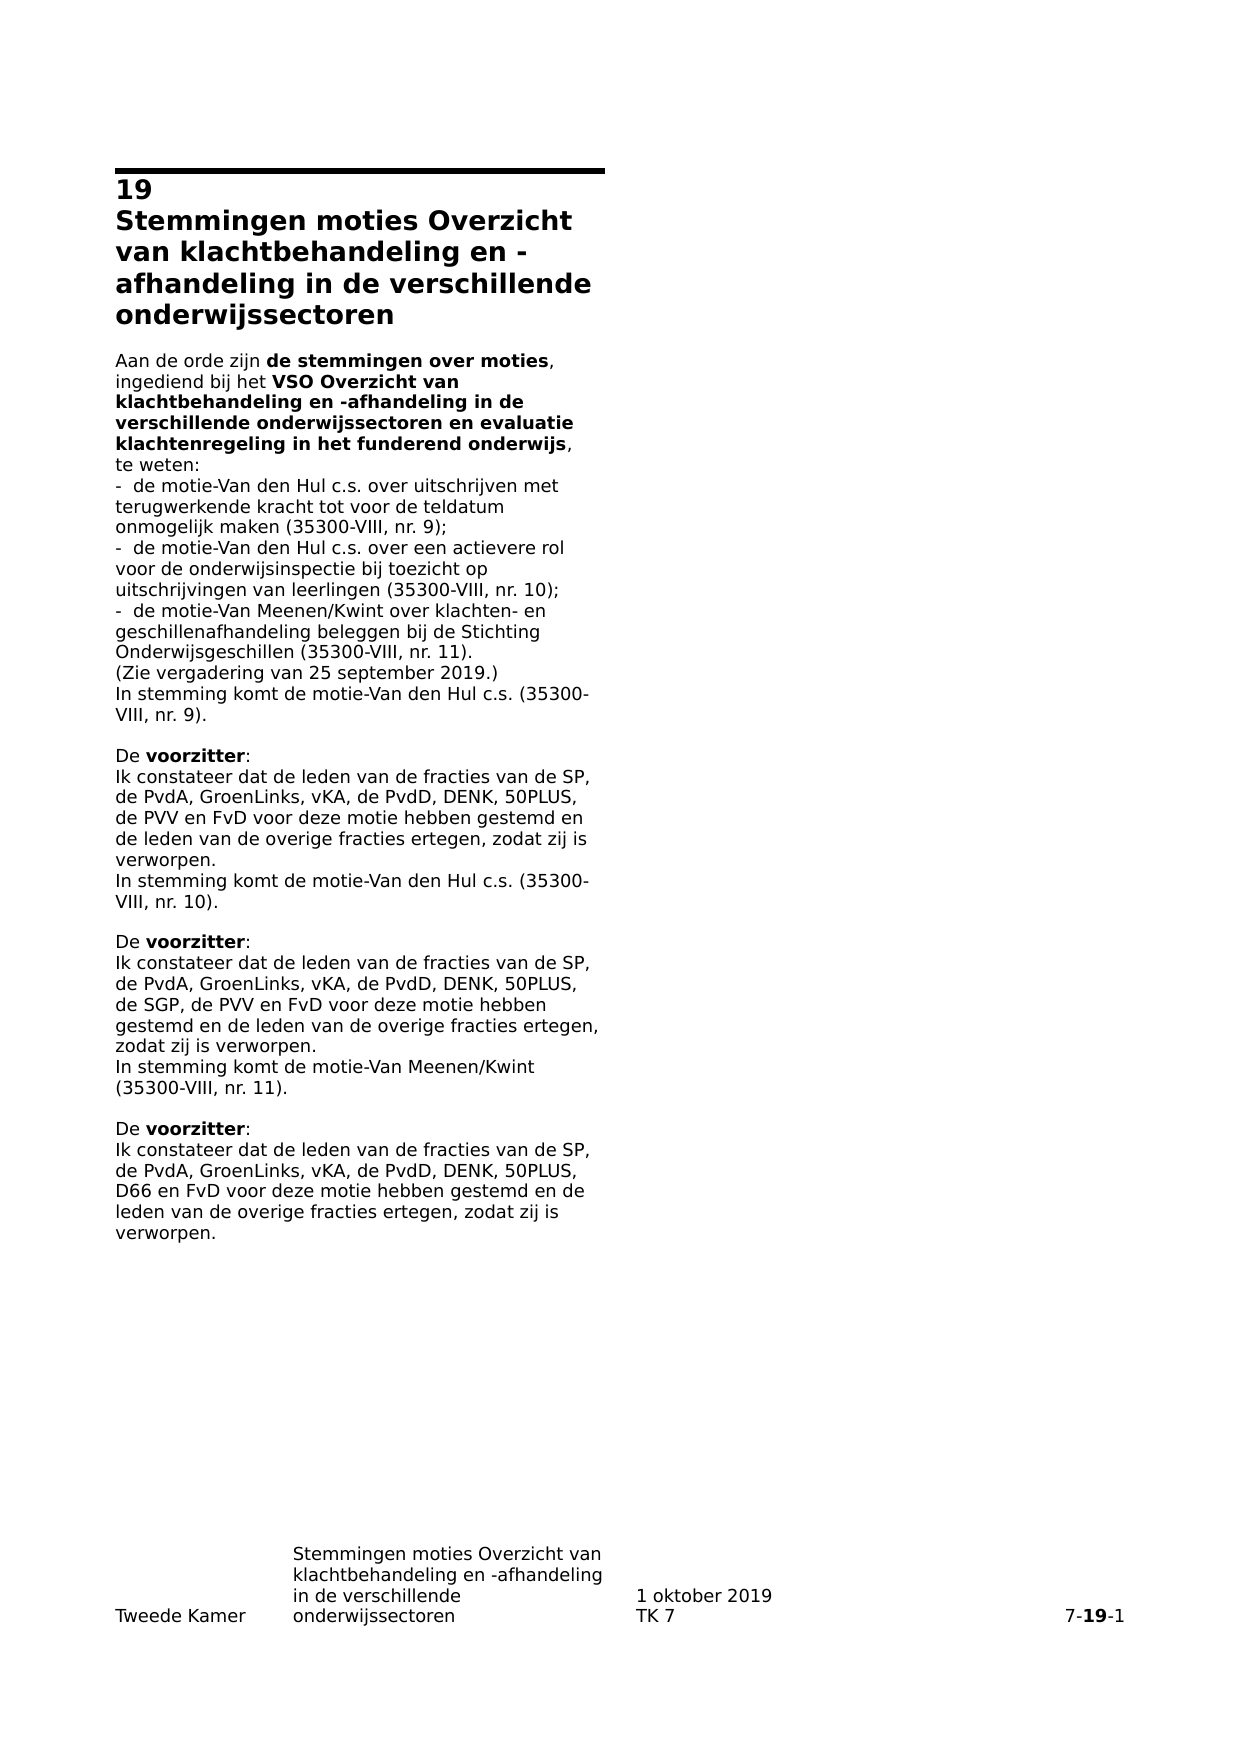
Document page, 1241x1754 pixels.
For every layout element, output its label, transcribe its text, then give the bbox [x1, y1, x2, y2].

text De voorzitter: [115, 1119, 605, 1139]
text In stemming komt de motie-Van den Hul c.s. (35300-VIII, nr. 10). [115, 871, 605, 912]
text In stemming komt de motie-Van Meenen/Kwint (35300-VIII, nr. 11). [115, 1057, 605, 1099]
text Ik constateer dat de leden van de fracties van de SP, de PvdA, GroenLinks, vKA, de PvdD, DENK, 50PLUS, de SGP, de PVV en FvD voor deze motie hebben gestemd en de leden van de overige fracties ertegen, zodat zij is verworpen. [115, 953, 605, 1057]
text De voorzitter: [115, 746, 605, 766]
text te weten: [115, 455, 605, 476]
text Ik constateer dat de leden van de fracties van de SP, de PvdA, GroenLinks, vKA, de PvdD, DENK, 50PLUS, de PVV en FvD voor deze motie hebben gestemd en de leden van de overige fracties ertegen, zodat zij is verworpen. [115, 766, 605, 871]
title 19 Stemmingen moties Overzicht van klachtbehandeling en -afhandeling in de verschillende onderwijssectoren [115, 174, 605, 331]
text In stemming komt de motie-Van den Hul c.s. (35300-VIII, nr. 9). [115, 684, 605, 726]
list de motie-Van Meenen/Kwint over klachten- en geschillenafhandeling beleggen bij de Stichting Onderwijsgeschillen (35300-VIII, nr. 11). [115, 601, 605, 663]
text Ik constateer dat de leden van de fracties van de SP, de PvdA, GroenLinks, vKA, de PvdD, DENK, 50PLUS, D66 en FvD voor deze motie hebben gestemd en de leden van de overige fracties ertegen, zodat zij is verworpen. [115, 1139, 605, 1244]
text De voorzitter: [115, 932, 605, 953]
text (Zie vergadering van 25 september 2019.) [115, 663, 605, 684]
text Aan de orde zijn de stemmingen over moties, ingediend bij het VSO Overzicht van klachtbehandeling en -afhandeling in de verschillende onderwijssectoren en evaluatie klachtenregeling in het funderend onderwijs, [115, 351, 605, 455]
list de motie-Van den Hul c.s. over uitschrijven met terugwerkende kracht tot voor de teldatum onmogelijk maken (35300-VIII, nr. 9); [115, 476, 605, 538]
list de motie-Van den Hul c.s. over een actievere rol voor de onderwijsinspectie bij toezicht op uitschrijvingen van leerlingen (35300-VIII, nr. 10); [115, 538, 605, 601]
